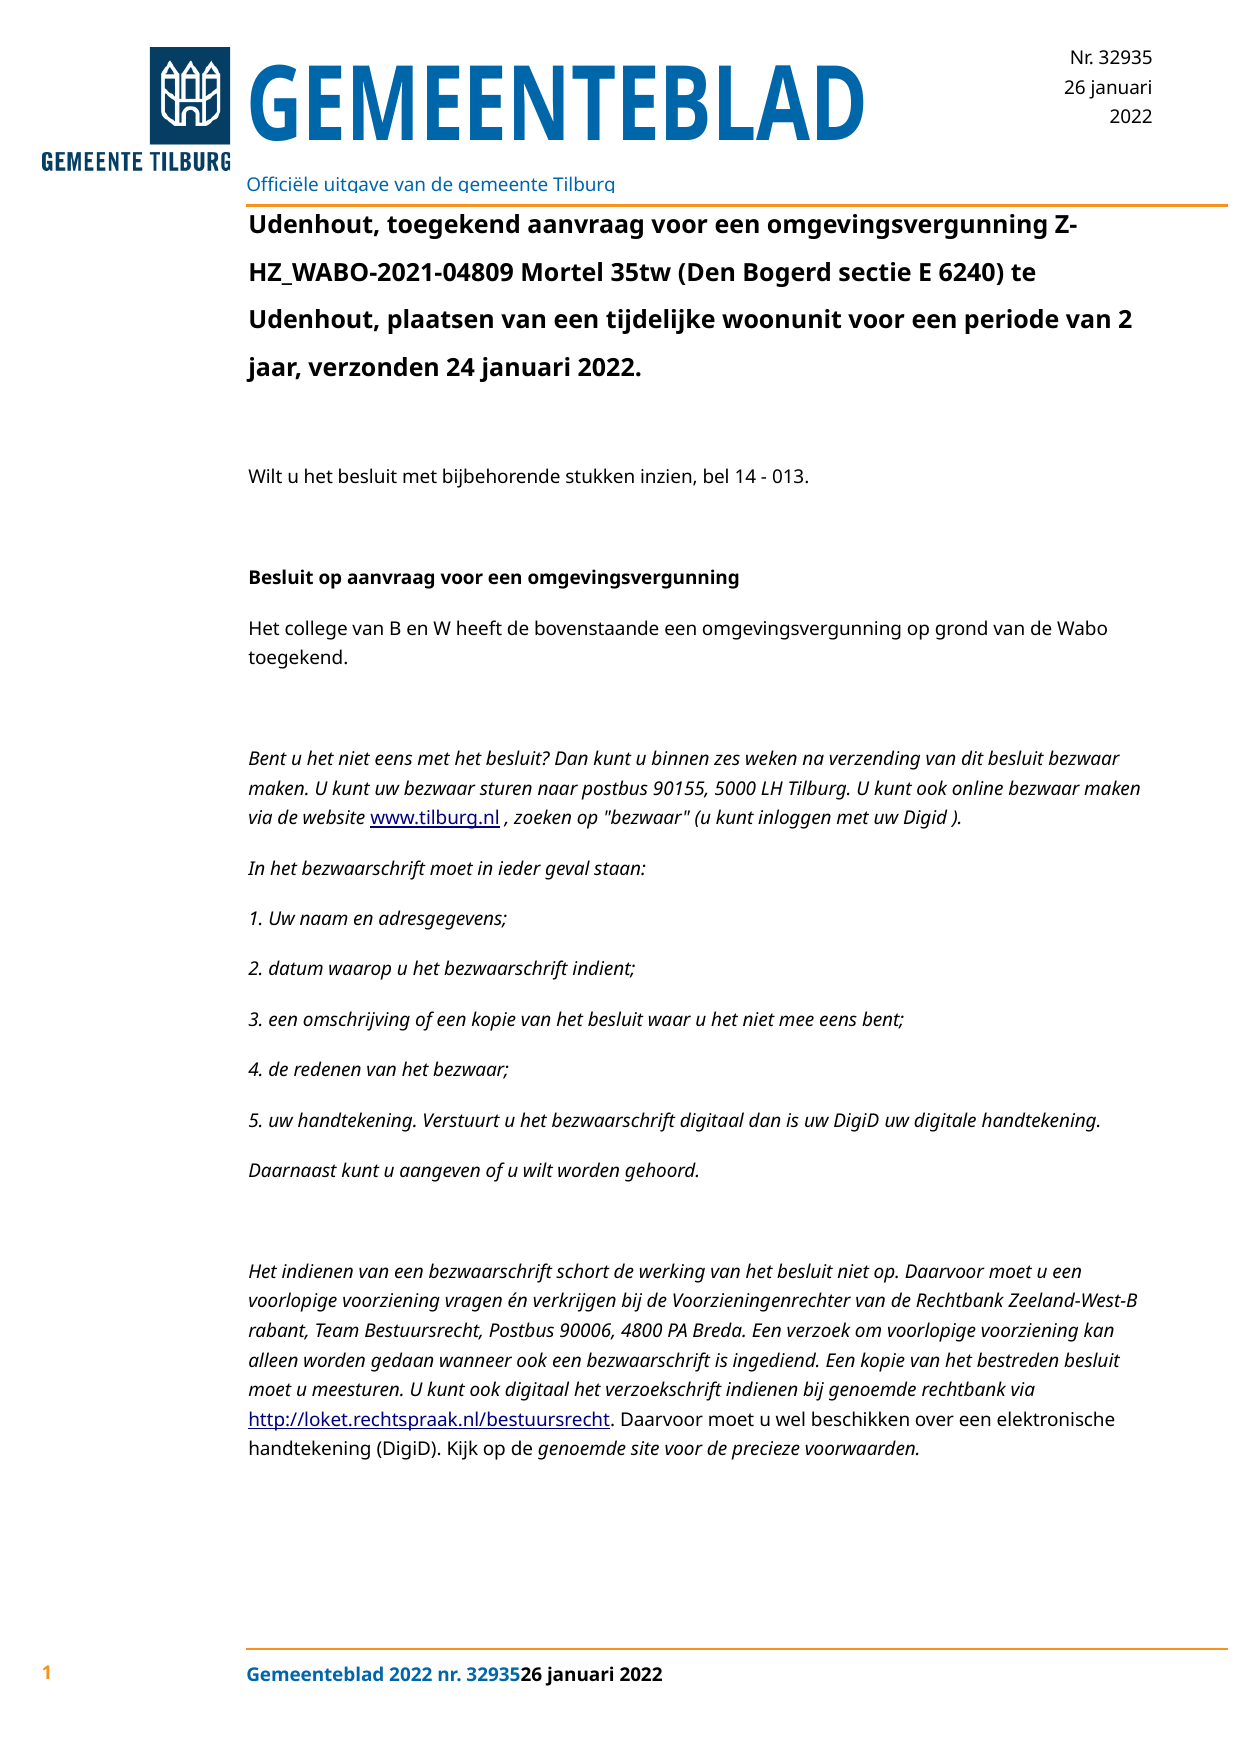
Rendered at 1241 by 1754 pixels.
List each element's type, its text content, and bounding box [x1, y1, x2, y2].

text Het college van B en W heeft de bovenstaande een omgevingsvergunning op grond van de Wabo toegekend. [248, 615, 1152, 670]
picture [41, 47, 231, 172]
text Udenhout, toegekend aanvraag voor een omgevingsvergunning Z-HZ_WABO-2021-04809 Mortel 35tw (Den Bogerd sectie E 6240) te Udenhout, plaatsen van een tijdelijke woonunit voor een periode van 2 jaar, verzonden 24 januari 2022. [248, 207, 1152, 384]
text 1. Uw naam en adresgegevens; [248, 905, 1152, 931]
text Wilt u het besluit met bijbehorende stukken inzien, bel 14 - 013. [248, 463, 1152, 489]
text 2. datum waarop u het bezwaarschrift indient; [248, 956, 1152, 981]
text Het indienen van een bezwaarschrift schort de werking van het besluit niet op. Daarvoor moet u een voorlopige voorziening vragen én verkrijgen bij de Voorzieningenrechter van de Rechtbank Zeeland-West-B rabant, Team Bestuursrecht, Postbus 90006, 4800 PA Breda. Een verzoek om voorlopige voorziening kan alleen worden gedaan wanneer ook een bezwaarschrift is ingediend. Een kopie van het bestreden besluit moet u meesturen. U kunt ook digitaal het verzoekschrift indienen bij genoemde rechtbank via http://loket.rechtspraak.nl/bestuursrecht. Daarvoor moet u wel beschikken over een elektronische handtekening (DigiD). Kijk op de genoemde site voor de precieze voorwaarden. [248, 1258, 1152, 1461]
text In het bezwaarschrift moet in ieder geval staan: [248, 855, 1152, 881]
text 5. uw handtekening. Verstuurt u het bezwaarschrift digitaal dan is uw DigiD uw digitale handtekening. [248, 1107, 1152, 1133]
text Besluit op aanvraag voor een omgevingsvergunning [248, 564, 1152, 590]
text Daarnaast kunt u aangeven of u wilt worden gehoord. [248, 1157, 1152, 1183]
text 3. een omschrijving of een kopie van het besluit waar u het niet mee eens bent; [248, 1006, 1152, 1032]
text 4. de redenen van het bezwaar; [248, 1056, 1152, 1082]
text Bent u het niet eens met het besluit? Dan kunt u binnen zes weken na verzending van dit besluit bezwaar maken. U kunt uw bezwaar sturen naar postbus 90155, 5000 LH Tilburg. U kunt ook online bezwaar maken via de website www.tilburg.nl , zoeken op "bezwaar" (u kunt inloggen met uw Digid ). [248, 745, 1152, 830]
